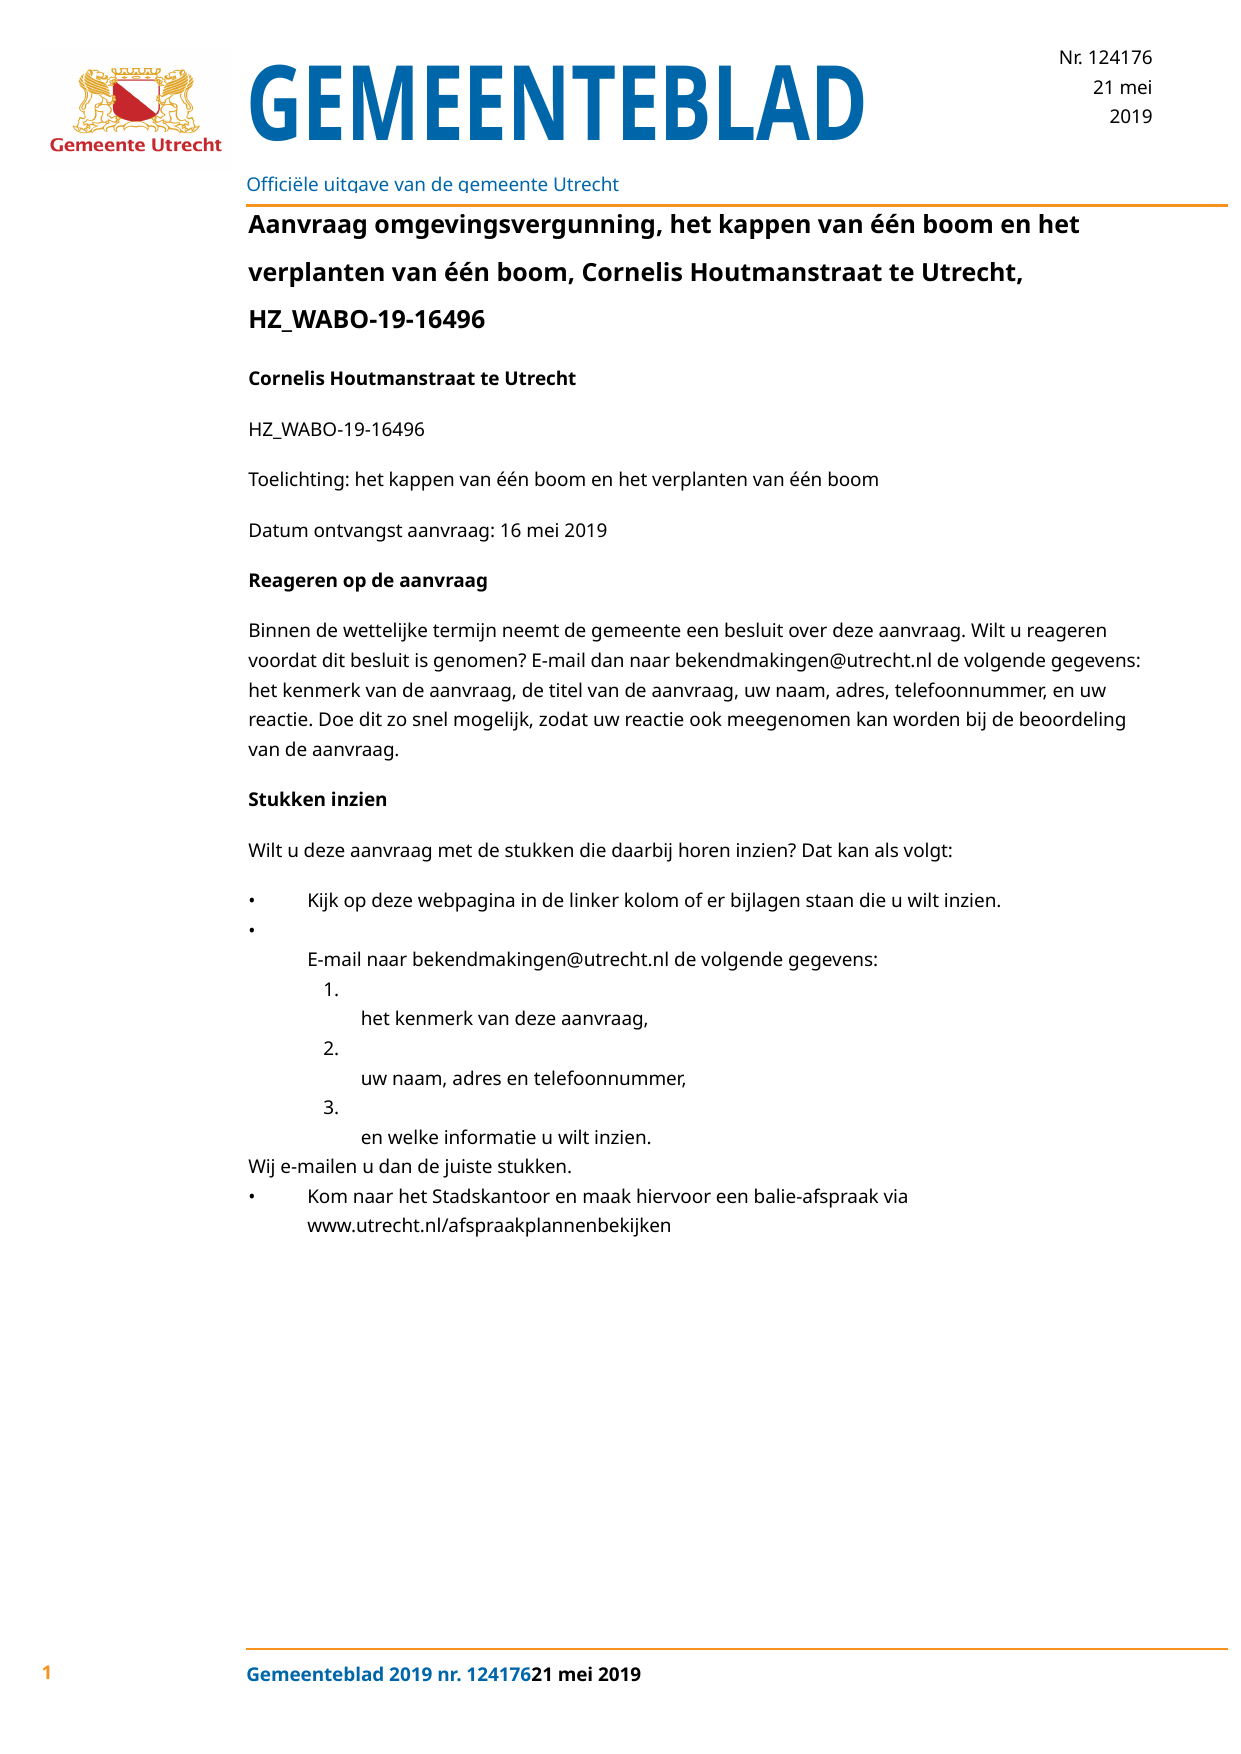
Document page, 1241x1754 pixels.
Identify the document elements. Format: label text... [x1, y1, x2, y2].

list Kijk op deze webpagina in de linker kolom of er bijlagen staan die u wilt inzien. [248, 887, 1152, 913]
list en welke informatie u wilt inzien. [323, 1124, 1152, 1149]
text Stukken inzien [248, 786, 1152, 812]
text Cornelis Houtmanstraat te Utrecht [248, 366, 1152, 391]
text Wij e-mailen u dan de juiste stukken. [248, 1153, 1152, 1179]
text Aanvraag omgevingsvergunning, het kappen van één boom en het verplanten van één boom, Cornelis Houtmanstraat te Utrecht, HZ_WABO-19-16496 [248, 207, 1152, 336]
picture [41, 47, 231, 172]
text HZ_WABO-19-16496 [248, 416, 1152, 442]
text Binnen de wettelijke termijn neemt de gemeente een besluit over deze aanvraag. Wilt u reageren voordat dit besluit is genomen? E-mail dan naar bekendmakingen@utrecht.nl de volgende gegevens: het kenmerk van de aanvraag, de titel van de aanvraag, uw naam, adres, telefoonnummer, en uw reactie. Doe dit zo snel mogelijk, zodat uw reactie ook meegenomen kan worden bij de beoordeling van de aanvraag. [248, 618, 1152, 762]
text Datum ontvangst aanvraag: 16 mei 2019 [248, 517, 1152, 542]
list Kom naar het Stadskantoor en maak hiervoor een balie-afspraak via www.utrecht.nl/afspraakplannenbekijken [248, 1183, 1152, 1238]
text Wilt u deze aanvraag met de stukken die daarbij horen inzien? Dat kan als volgt: [248, 837, 1152, 862]
text Toelichting: het kappen van één boom en het verplanten van één boom [248, 466, 1152, 492]
list uw naam, adres en telefoonnummer, [323, 1065, 1152, 1090]
list het kenmerk van deze aanvraag, [323, 1006, 1152, 1031]
list E-mail naar bekendmakingen@utrecht.nl de volgende gegevens: [248, 946, 1152, 972]
text Reageren op de aanvraag [248, 567, 1152, 593]
